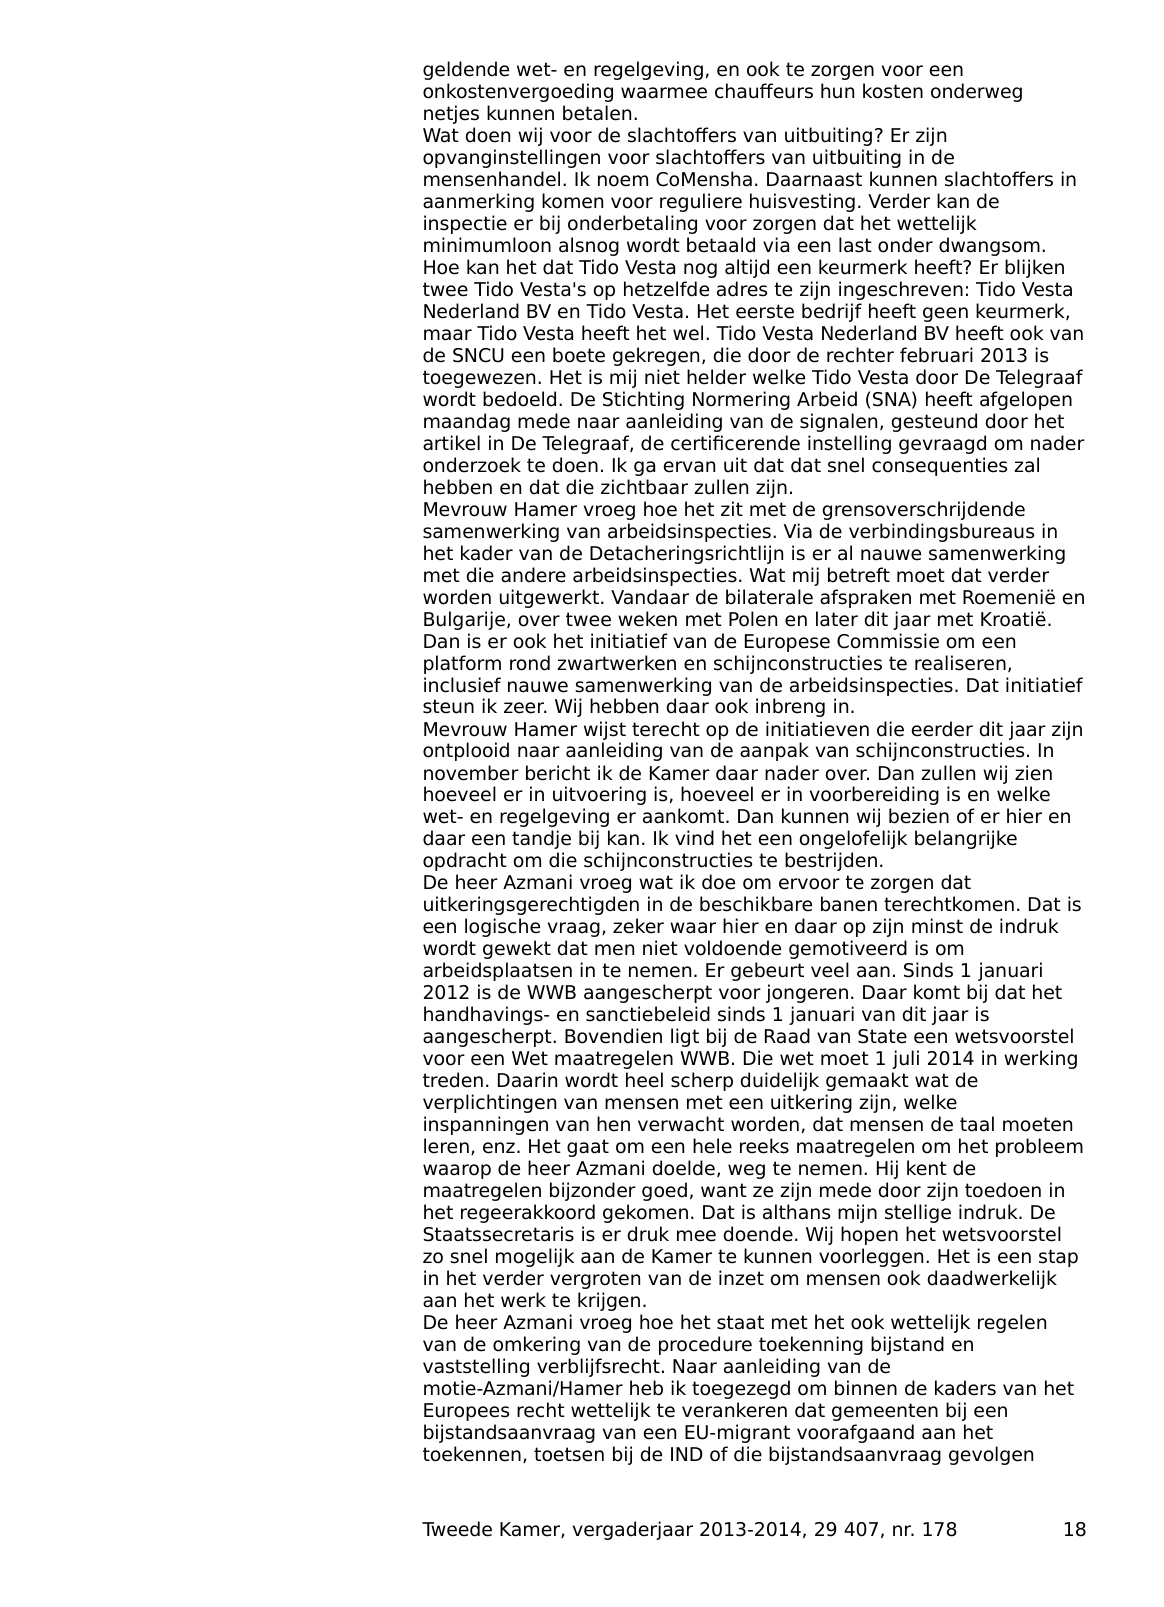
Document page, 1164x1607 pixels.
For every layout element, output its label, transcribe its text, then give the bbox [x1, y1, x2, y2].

text Mevrouw Hamer wijst terecht op de initiatieven die eerder dit jaar zijn ontplooid naar aanleiding van de aanpak van schijnconstructies. In november bericht ik de Kamer daar nader over. Dan zullen wij zien hoeveel er in uitvoering is, hoeveel er in voorbereiding is en welke wet- en regelgeving er aankomt. Dan kunnen wij bezien of er hier en daar een tandje bij kan. Ik vind het een ongelofelijk belangrijke opdracht om die schijnconstructies te bestrijden. [422, 718, 1087, 872]
text Wat doen wij voor de slachtoffers van uitbuiting? Er zijn opvanginstellingen voor slachtoffers van uitbuiting in de mensenhandel. Ik noem CoMensha. Daarnaast kunnen slachtoffers in aanmerking komen voor reguliere huisvesting. Verder kan de inspectie er bij onderbetaling voor zorgen dat het wettelijk minimumloon alsnog wordt betaald via een last onder dwangsom. [422, 125, 1087, 257]
text geldende wet- en regelgeving, en ook te zorgen voor een onkostenvergoeding waarmee chauffeurs hun kosten onderweg netjes kunnen betalen. [422, 59, 1087, 125]
text Hoe kan het dat Tido Vesta nog altijd een keurmerk heeft? Er blijken twee Tido Vesta's op hetzelfde adres te zijn ingeschreven: Tido Vesta Nederland BV en Tido Vesta. Het eerste bedrijf heeft geen keurmerk, maar Tido Vesta heeft het wel. Tido Vesta Nederland BV heeft ook van de SNCU een boete gekregen, die door de rechter februari 2013 is toegewezen. Het is mij niet helder welke Tido Vesta door De Telegraaf wordt bedoeld. De Stichting Normering Arbeid (SNA) heeft afgelopen maandag mede naar aanleiding van de signalen, gesteund door het artikel in De Telegraaf, de certificerende instelling gevraagd om nader onderzoek te doen. Ik ga ervan uit dat dat snel consequenties zal hebben en dat die zichtbaar zullen zijn. [422, 257, 1087, 499]
text De heer Azmani vroeg hoe het staat met het ook wettelijk regelen van de omkering van de procedure toekenning bijstand en vaststelling verblijfsrecht. Naar aanleiding van de motie-Azmani/Hamer heb ik toegezegd om binnen de kaders van het Europees recht wettelijk te verankeren dat gemeenten bij een bijstandsaanvraag van een EU-migrant voorafgaand aan het toekennen, toetsen bij de IND of die bijstandsaanvraag gevolgen [422, 1312, 1087, 1466]
text De heer Azmani vroeg wat ik doe om ervoor te zorgen dat uitkeringsgerechtigden in de beschikbare banen terechtkomen. Dat is een logische vraag, zeker waar hier en daar op zijn minst de indruk wordt gewekt dat men niet voldoende gemotiveerd is om arbeidsplaatsen in te nemen. Er gebeurt veel aan. Sinds 1 januari 2012 is de WWB aangescherpt voor jongeren. Daar komt bij dat het handhavings- en sanctiebeleid sinds 1 januari van dit jaar is aangescherpt. Bovendien ligt bij de Raad van State een wetsvoorstel voor een Wet maatregelen WWB. Die wet moet 1 juli 2014 in werking treden. Daarin wordt heel scherp duidelijk gemaakt wat de verplichtingen van mensen met een uitkering zijn, welke inspanningen van hen verwacht worden, dat mensen de taal moeten leren, enz. Het gaat om een hele reeks maatregelen om het probleem waarop de heer Azmani doelde, weg te nemen. Hij kent de maatregelen bijzonder goed, want ze zijn mede door zijn toedoen in het regeerakkoord gekomen. Dat is althans mijn stellige indruk. De Staatssecretaris is er druk mee doende. Wij hopen het wetsvoorstel zo snel mogelijk aan de Kamer te kunnen voorleggen. Het is een stap in het verder vergroten van de inzet om mensen ook daadwerkelijk aan het werk te krijgen. [422, 872, 1087, 1312]
text Mevrouw Hamer vroeg hoe het zit met de grensoverschrijdende samenwerking van arbeidsinspecties. Via de verbindingsbureaus in het kader van de Detacheringsrichtlijn is er al nauwe samenwerking met die andere arbeidsinspecties. Wat mij betreft moet dat verder worden uitgewerkt. Vandaar de bilaterale afspraken met Roemenië en Bulgarije, over twee weken met Polen en later dit jaar met Kroatië. Dan is er ook het initiatief van de Europese Commissie om een platform rond zwartwerken en schijnconstructies te realiseren, inclusief nauwe samenwerking van de arbeidsinspecties. Dat initiatief steun ik zeer. Wij hebben daar ook inbreng in. [422, 499, 1087, 718]
